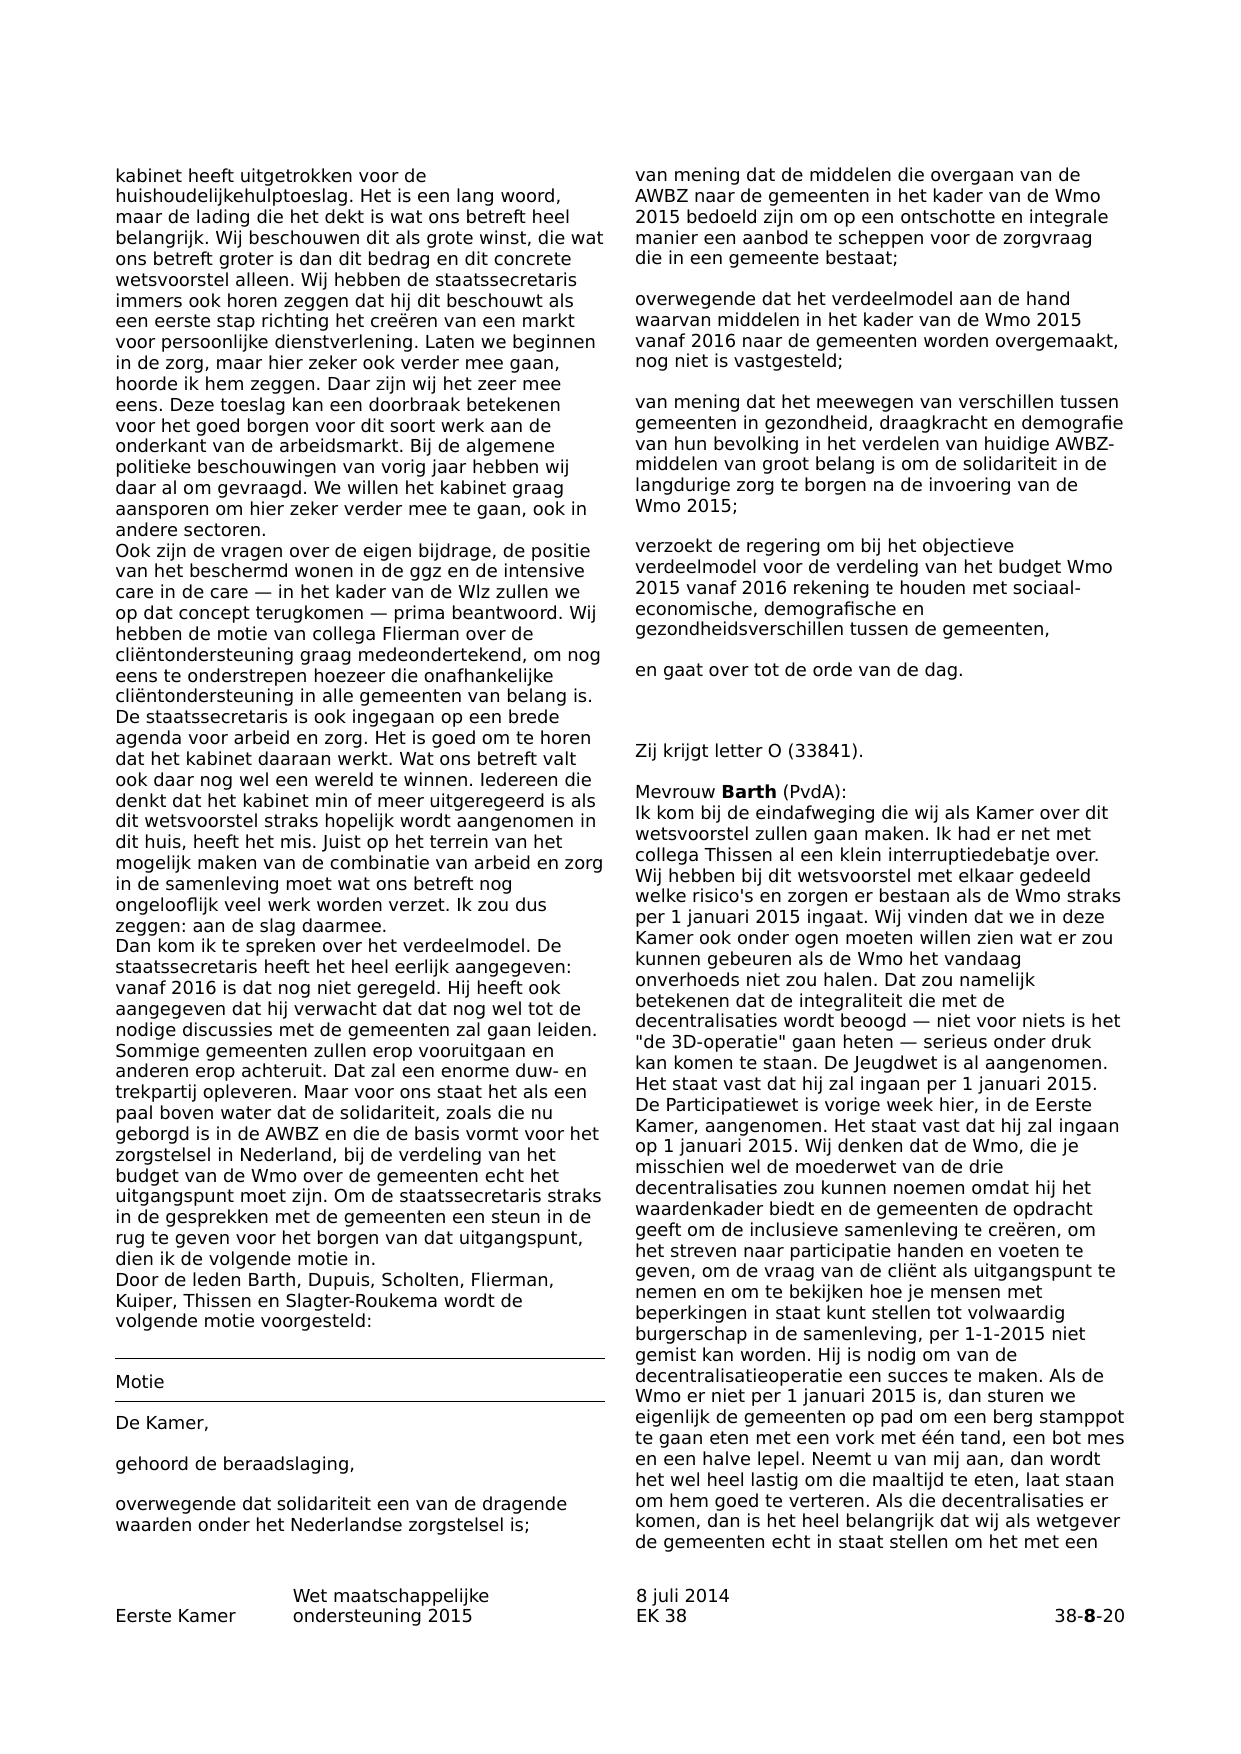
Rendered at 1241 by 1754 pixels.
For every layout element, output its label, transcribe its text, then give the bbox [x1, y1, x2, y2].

text overwegende dat het verdeelmodel aan de hand waarvan middelen in het kader van de Wmo 2015 vanaf 2016 naar de gemeenten worden overgemaakt, nog niet is vastgesteld; [635, 289, 1125, 372]
text Door de leden Barth, Dupuis, Scholten, Flierman, Kuiper, Thissen en Slagter-Roukema wordt de volgende motie voorgesteld: [115, 1269, 605, 1332]
text van mening dat de middelen die overgaan van de AWBZ naar de gemeenten in het kader van de Wmo 2015 bedoeld zijn om op een ontschotte en integrale manier een aanbod te scheppen voor de zorgvraag die in een gemeente bestaat; [635, 165, 1125, 269]
text Motie [115, 1372, 605, 1393]
text verzoekt de regering om bij het objectieve verdeelmodel voor de verdeling van het budget Wmo 2015 vanaf 2016 rekening te houden met sociaal-economische, demografische en gezondheidsverschillen tussen de gemeenten, [635, 536, 1125, 640]
text gehoord de beraadslaging, [115, 1453, 605, 1474]
text Zij krijgt letter O (33841). [635, 741, 1125, 762]
text en gaat over tot de orde van de dag. [635, 660, 1125, 681]
text kabinet heeft uitgetrokken voor de huishoudelijkehulptoeslag. Het is een lang woord, maar de lading die het dekt is wat ons betreft heel belangrijk. Wij beschouwen dit als grote winst, die wat ons betreft groter is dan dit bedrag en dit concrete wetsvoorstel alleen. Wij hebben de staatssecretaris immers ook horen zeggen dat hij dit beschouwt als een eerste stap richting het creëren van een markt voor persoonlijke dienstverlening. Laten we beginnen in de zorg, maar hier zeker ook verder mee gaan, hoorde ik hem zeggen. Daar zijn wij het zeer mee eens. Deze toeslag kan een doorbraak betekenen voor het goed borgen voor dit soort werk aan de onderkant van de arbeidsmarkt. Bij de algemene politieke beschouwingen van vorig jaar hebben wij daar al om gevraagd. We willen het kabinet graag aansporen om hier zeker verder mee te gaan, ook in andere sectoren. [115, 165, 605, 540]
text overwegende dat solidariteit een van de dragende waarden onder het Nederlandse zorgstelsel is; [115, 1494, 605, 1536]
text Dan kom ik te spreken over het verdeelmodel. De staatssecretaris heeft het heel eerlijk aangegeven: vanaf 2016 is dat nog niet geregeld. Hij heeft ook aangegeven dat hij verwacht dat dat nog wel tot de nodige discussies met de gemeenten zal gaan leiden. Sommige gemeenten zullen erop vooruitgaan en anderen erop achteruit. Dat zal een enorme duw- en trekpartij opleveren. Maar voor ons staat het als een paal boven water dat de solidariteit, zoals die nu geborgd is in de AWBZ en die de basis vormt voor het zorgstelsel in Nederland, bij de verdeling van het budget van de Wmo over de gemeenten echt het uitgangspunt moet zijn. Om de staatssecretaris straks in de gesprekken met de gemeenten een steun in de rug te geven voor het borgen van dat uitgangspunt, dien ik de volgende motie in. [115, 936, 605, 1269]
text De staatssecretaris is ook ingegaan op een brede agenda voor arbeid en zorg. Het is goed om te horen dat het kabinet daaraan werkt. Wat ons betreft valt ook daar nog wel een wereld te winnen. Iedereen die denkt dat het kabinet min of meer uitgeregeerd is als dit wetsvoorstel straks hopelijk wordt aangenomen in dit huis, heeft het mis. Juist op het terrein van het mogelijk maken van de combinatie van arbeid en zorg in de samenleving moet wat ons betreft nog ongelooflijk veel werk worden verzet. Ik zou dus zeggen: aan de slag daarmee. [115, 707, 605, 936]
text van mening dat het meewegen van verschillen tussen gemeenten in gezondheid, draagkracht en demografie van hun bevolking in het verdelen van huidige AWBZ-middelen van groot belang is om de solidariteit in de langdurige zorg te borgen na de invoering van de Wmo 2015; [635, 392, 1125, 516]
text Ik kom bij de eindafweging die wij als Kamer over dit wetsvoorstel zullen gaan maken. Ik had er net met collega Thissen al een klein interruptiedebatje over. Wij hebben bij dit wetsvoorstel met elkaar gedeeld welke risico's en zorgen er bestaan als de Wmo straks per 1 januari 2015 ingaat. Wij vinden dat we in deze Kamer ook onder ogen moeten willen zien wat er zou kunnen gebeuren als de Wmo het vandaag onverhoeds niet zou halen. Dat zou namelijk betekenen dat de integraliteit die met de decentralisaties wordt beoogd — niet voor niets is het "de 3D-operatie" gaan heten — serieus onder druk kan komen te staan. De Jeugdwet is al aangenomen. Het staat vast dat hij zal ingaan per 1 januari 2015. De Participatiewet is vorige week hier, in de Eerste Kamer, aangenomen. Het staat vast dat hij zal ingaan op 1 januari 2015. Wij denken dat de Wmo, die je misschien wel de moederwet van de drie decentralisaties zou kunnen noemen omdat hij het waardenkader biedt en de gemeenten de opdracht geeft om de inclusieve samenleving te creëren, om het streven naar participatie handen en voeten te geven, om de vraag van de cliënt als uitgangspunt te nemen en om te bekijken hoe je mensen met beperkingen in staat kunt stellen tot volwaardig burgerschap in de samenleving, per 1-1-2015 niet gemist kan worden. Hij is nodig om van de decentralisatieoperatie een succes te maken. Als de Wmo er niet per 1 januari 2015 is, dan sturen we eigenlijk de gemeenten op pad om een berg stamppot te gaan eten met een vork met één tand, een bot mes en een halve lepel. Neemt u van mij aan, dan wordt het wel heel lastig om die maaltijd te eten, laat staan om hem goed te verteren. Als die decentralisaties er komen, dan is het heel belangrijk dat wij als wetgever de gemeenten echt in staat stellen om het met een [635, 803, 1125, 1553]
text Ook zijn de vragen over de eigen bijdrage, de positie van het beschermd wonen in de ggz en de intensive care in de care — in het kader van de Wlz zullen we op dat concept terugkomen — prima beantwoord. Wij hebben de motie van collega Flierman over de cliëntondersteuning graag medeondertekend, om nog eens te onderstrepen hoezeer die onafhankelijke cliëntondersteuning in alle gemeenten van belang is. [115, 540, 605, 707]
text Mevrouw Barth (PvdA): [635, 782, 1125, 803]
text De Kamer, [115, 1413, 605, 1433]
